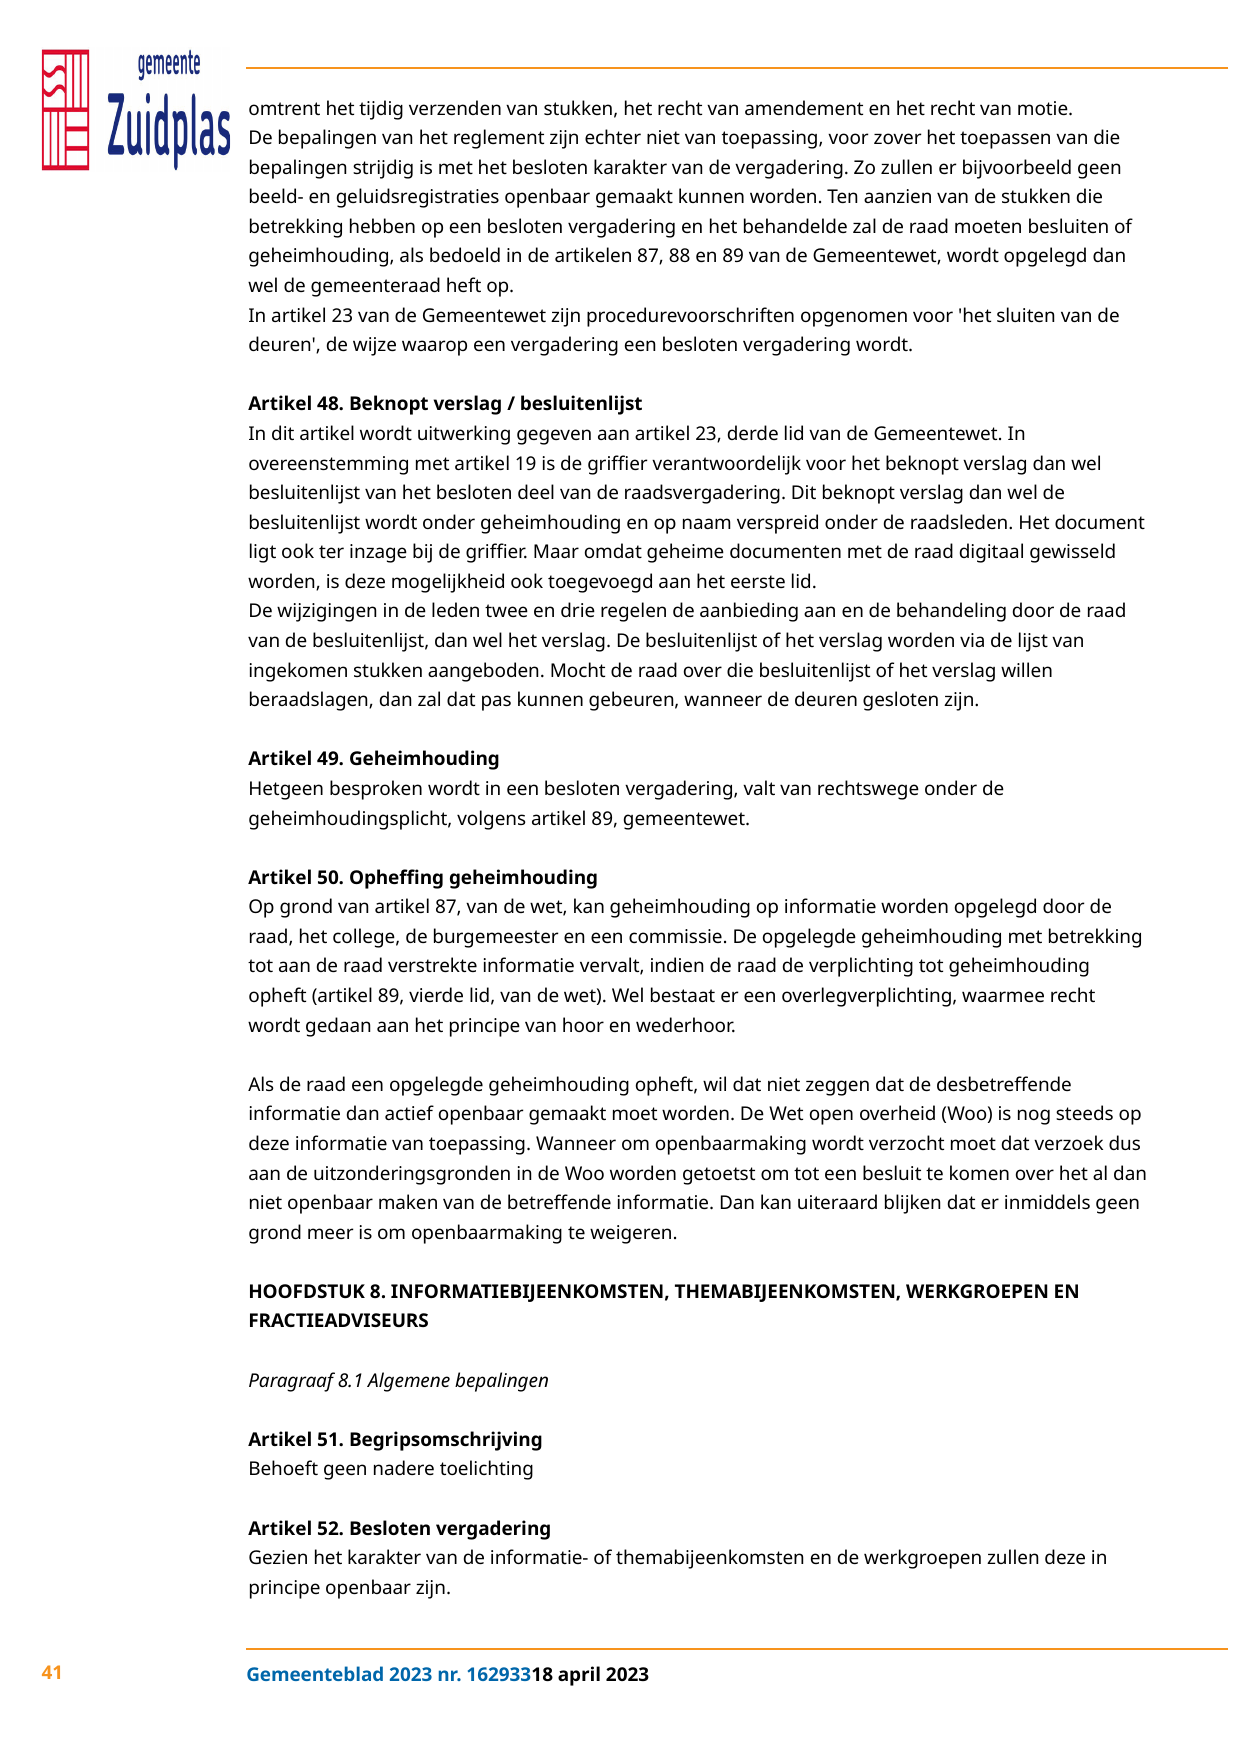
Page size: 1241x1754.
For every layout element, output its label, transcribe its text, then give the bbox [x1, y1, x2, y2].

text Als de raad een opgelegde geheimhouding opheft, wil dat niet zeggen dat de desbetreffende informatie dan actief openbaar gemaakt moet worden. De Wet open overheid (Woo) is nog steeds op deze informatie van toepassing. Wanneer om openbaarmaking wordt verzocht moet dat verzoek dus aan de uitzonderingsgronden in de Woo worden getoetst om tot een besluit te komen over het al dan niet openbaar maken van de betreffende informatie. Dan kan uiteraard blijken dat er inmiddels geen grond meer is om openbaarmaking te weigeren. [248, 1071, 1152, 1245]
text In artikel 23 van de Gemeentewet zijn procedurevoorschriften opgenomen voor 'het sluiten van de deuren', de wijze waarop een vergadering een besloten vergadering wordt. [248, 302, 1152, 357]
text De wijzigingen in de leden twee en drie regelen de aanbieding aan en de behandeling door de raad van de besluitenlijst, dan wel het verslag. De besluitenlijst of het verslag worden via de lijst van ingekomen stukken aangeboden. Mocht de raad over die besluitenlijst of het verslag willen beraadslagen, dan zal dat pas kunnen gebeuren, wanneer de deuren gesloten zijn. [248, 598, 1152, 712]
text Artikel 52. Besloten vergadering [248, 1515, 1152, 1541]
picture [41, 47, 231, 172]
text HOOFDSTUK 8. INFORMATIEBIJEENKOMSTEN, THEMABIJEENKOMSTEN, WERKGROEPEN EN FRACTIEADVISEURS [248, 1278, 1152, 1333]
text Hetgeen besproken wordt in een besloten vergadering, valt van rechtswege onder de geheimhoudingsplicht, volgens artikel 89, gemeentewet. [248, 775, 1152, 831]
text Artikel 50. Opheffing geheimhouding [248, 864, 1152, 890]
text Artikel 49. Geheimhouding [248, 746, 1152, 771]
text Op grond van artikel 87, van de wet, kan geheimhouding op informatie worden opgelegd door de raad, het college, de burgemeester en een commissie. De opgelegde geheimhouding met betrekking tot aan de raad verstrekte informatie vervalt, indien de raad de verplichting tot geheimhouding opheft (artikel 89, vierde lid, van de wet). Wel bestaat er een overlegverplichting, waarmee recht wordt gedaan aan het principe van hoor en wederhoor. [248, 893, 1152, 1038]
text In dit artikel wordt uitwerking gegeven aan artikel 23, derde lid van de Gemeentewet. In overeenstemming met artikel 19 is de griffier verantwoordelijk voor het beknopt verslag dan wel besluitenlijst van het besloten deel van de raadsvergadering. Dit beknopt verslag dan wel de besluitenlijst wordt onder geheimhouding en op naam verspreid onder de raadsleden. Het document ligt ook ter inzage bij de griffier. Maar omdat geheime documenten met de raad digitaal gewisseld worden, is deze mogelijkheid ook toegevoegd aan het eerste lid. [248, 420, 1152, 594]
text De bepalingen van het reglement zijn echter niet van toepassing, voor zover het toepassen van die bepalingen strijdig is met het besloten karakter van de vergadering. Zo zullen er bijvoorbeeld geen beeld- en geluidsregistraties openbaar gemaakt kunnen worden. Ten aanzien van de stukken die betrekking hebben op een besloten vergadering en het behandelde zal de raad moeten besluiten of geheimhouding, als bedoeld in de artikelen 87, 88 en 89 van de Gemeentewet, wordt opgelegd dan wel de gemeenteraad heft op. [248, 124, 1152, 298]
text Gezien het karakter van de informatie- of themabijeenkomsten en de werkgroepen zullen deze in principe openbaar zijn. [248, 1544, 1152, 1600]
text omtrent het tijdig verzenden van stukken, het recht van amendement en het recht van motie. [248, 95, 1152, 121]
text Artikel 51. Begripsomschrijving [248, 1426, 1152, 1452]
text Artikel 48. Beknopt verslag / besluitenlijst [248, 391, 1152, 416]
text Paragraaf 8.1 Algemene bepalingen [248, 1367, 1152, 1393]
text Behoeft geen nadere toelichting [248, 1456, 1152, 1481]
